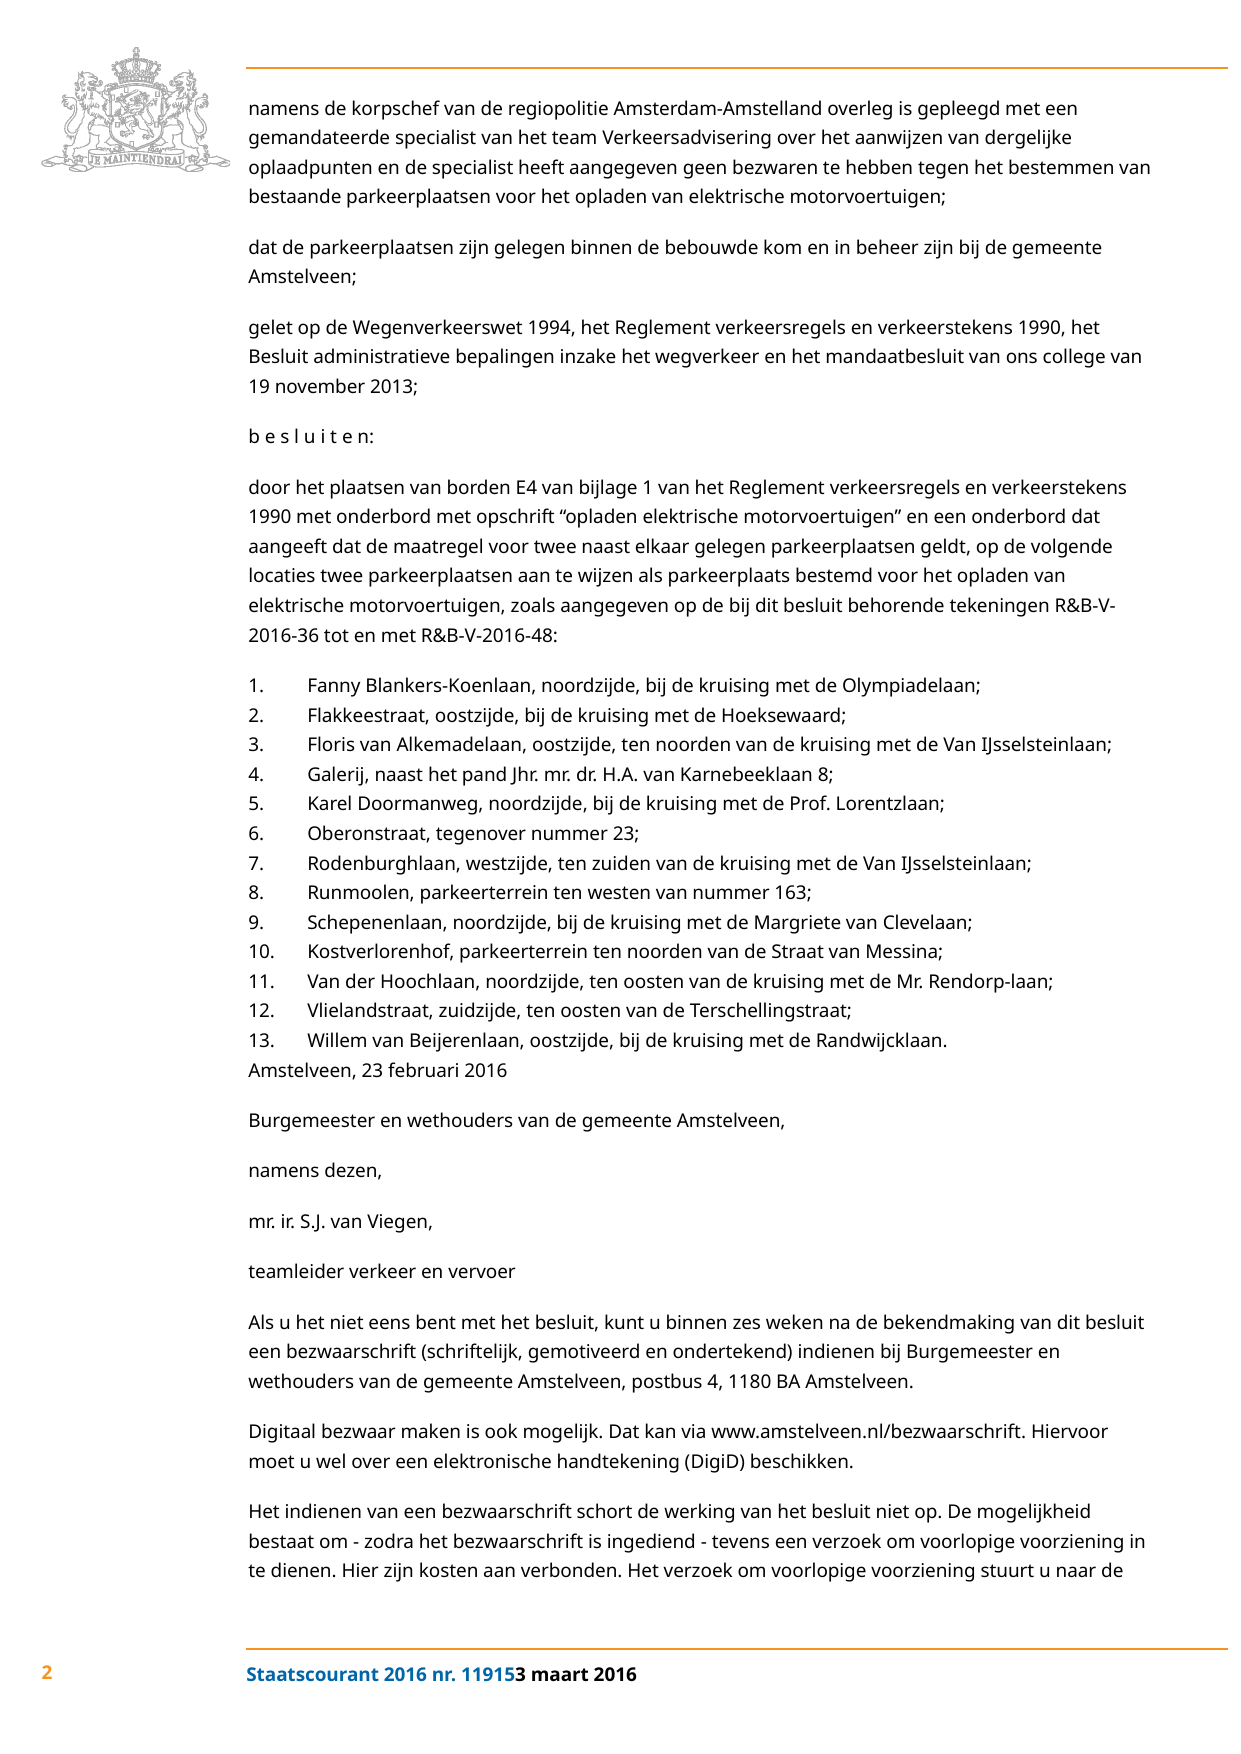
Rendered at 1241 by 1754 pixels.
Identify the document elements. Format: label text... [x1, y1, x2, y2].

text gelet op de Wegenverkeerswet 1994, het Reglement verkeersregels en verkeerstekens 1990, het Besluit administratieve bepalingen inzake het wegverkeer en het mandaatbesluit van ons college van 19 november 2013; [248, 314, 1152, 399]
list Kostverlorenhof, parkeerterrein ten noorden van de Straat van Messina; [248, 938, 1152, 964]
list Schepenenlaan, noordzijde, bij de kruising met de Margriete van Clevelaan; [248, 909, 1152, 935]
list Flakkeestraat, oostzijde, bij de kruising met de Hoeksewaard; [248, 702, 1152, 728]
list Willem van Beijerenlaan, oostzijde, bij de kruising met de Randwijcklaan. [248, 1027, 1152, 1053]
picture [41, 47, 231, 172]
list Runmoolen, parkeerterrein ten westen van nummer 163; [248, 879, 1152, 905]
list Floris van Alkemadelaan, oostzijde, ten noorden van de kruising met de Van IJsselsteinlaan; [248, 731, 1152, 757]
text Het indienen van een bezwaarschrift schort de werking van het besluit niet op. De mogelijkheid bestaat om - zodra het bezwaarschrift is ingediend - tevens een verzoek om voorlopige voorziening in te dienen. Hier zijn kosten aan verbonden. Het verzoek om voorlopige voorziening stuurt u naar de [248, 1498, 1152, 1583]
list Rodenburghlaan, westzijde, ten zuiden van de kruising met de Van IJsselsteinlaan; [248, 850, 1152, 876]
text namens dezen, [248, 1158, 1152, 1183]
text Als u het niet eens bent met het besluit, kunt u binnen zes weken na de bekendmaking van dit besluit een bezwaarschrift (schriftelijk, gemotiveerd en ondertekend) indienen bij Burgemeester en wethouders van de gemeente Amstelveen, postbus 4, 1180 BA Amstelveen. [248, 1309, 1152, 1394]
list Vlielandstraat, zuidzijde, ten oosten van de Terschellingstraat; [248, 998, 1152, 1023]
text namens de korpschef van de regiopolitie Amsterdam-Amstelland overleg is gepleegd met een gemandateerde specialist van het team Verkeersadvisering over het aanwijzen van dergelijke oplaadpunten en de specialist heeft aangegeven geen bezwaren te hebben tegen het bestemmen van bestaande parkeerplaatsen voor het opladen van elektrische motorvoertuigen; [248, 95, 1152, 209]
text dat de parkeerplaatsen zijn gelegen binnen de bebouwde kom en in beheer zijn bij de gemeente Amstelveen; [248, 234, 1152, 289]
list Oberonstraat, tegenover nummer 23; [248, 820, 1152, 846]
text Amstelveen, 23 februari 2016 [248, 1057, 1152, 1083]
text teamleider verkeer en vervoer [248, 1258, 1152, 1284]
list Karel Doormanweg, noordzijde, bij de kruising met de Prof. Lorentzlaan; [248, 791, 1152, 816]
list Van der Hoochlaan, noordzijde, ten oosten van de kruising met de Mr. Rendorp-laan; [248, 968, 1152, 994]
text Digitaal bezwaar maken is ook mogelijk. Dat kan via www.amstelveen.nl/bezwaarschrift. Hiervoor moet u wel over een elektronische handtekening (DigiD) beschikken. [248, 1418, 1152, 1474]
list Fanny Blankers-Koenlaan, noordzijde, bij de kruising met de Olympiadelaan; [248, 672, 1152, 698]
list Galerij, naast het pand Jhr. mr. dr. H.A. van Karnebeeklaan 8; [248, 761, 1152, 787]
text mr. ir. S.J. van Viegen, [248, 1208, 1152, 1234]
text b e s l u i t e n: [248, 423, 1152, 449]
text door het plaatsen van borden E4 van bijlage 1 van het Reglement verkeersregels en verkeerstekens 1990 met onderbord met opschrift “opladen elektrische motorvoertuigen” en een onderbord dat aangeeft dat de maatregel voor twee naast elkaar gelegen parkeerplaatsen geldt, op de volgende locaties twee parkeerplaatsen aan te wijzen als parkeerplaats bestemd voor het opladen van elektrische motorvoertuigen, zoals aangegeven op de bij dit besluit behorende tekeningen R&B-V-2016-36 tot en met R&B-V-2016-48: [248, 474, 1152, 648]
text Burgemeester en wethouders van de gemeente Amstelveen, [248, 1107, 1152, 1133]
